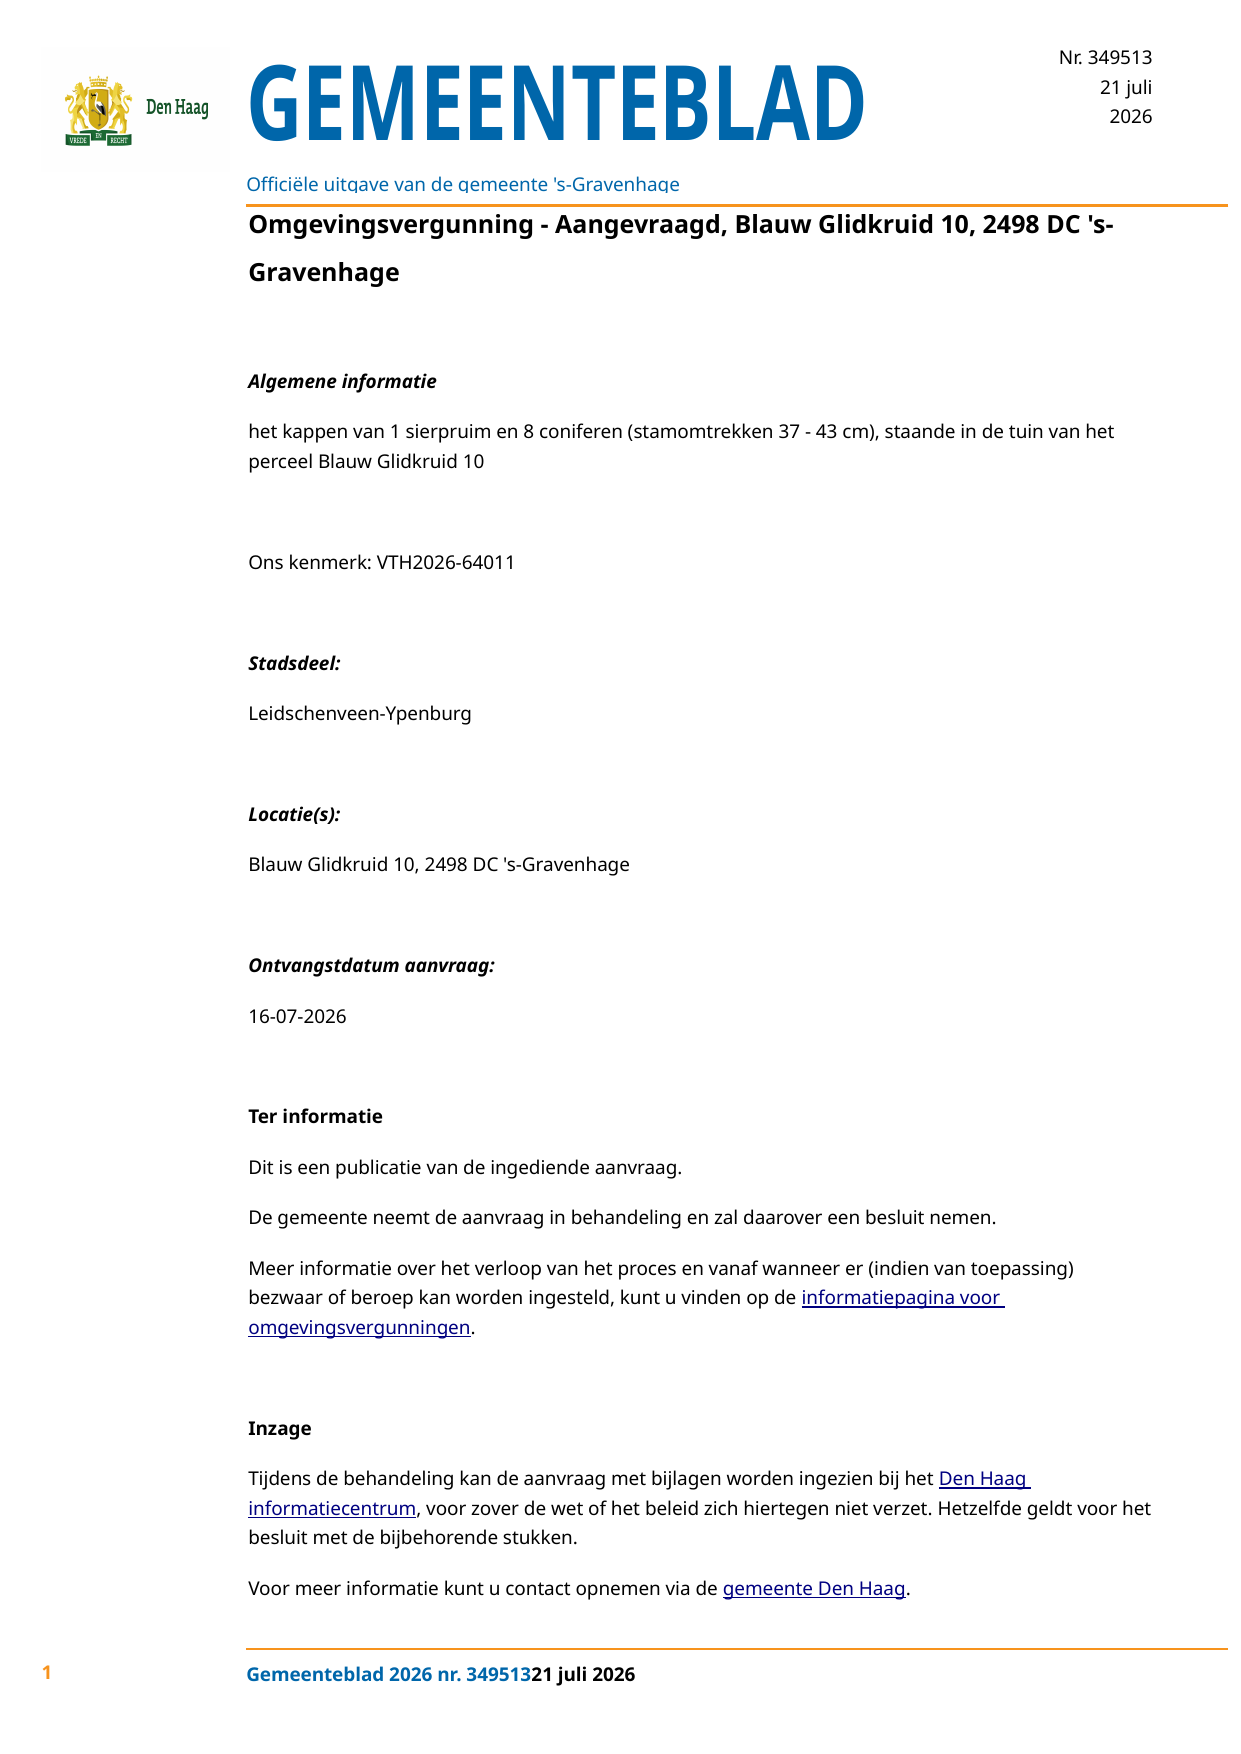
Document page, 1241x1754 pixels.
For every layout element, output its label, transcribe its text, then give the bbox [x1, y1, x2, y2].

text 16-07-2026 [248, 1003, 1152, 1029]
text Blauw Glidkruid 10, 2498 DC 's-Gravenhage [248, 852, 1152, 877]
text Ons kenmerk: VTH2026-64011 [248, 549, 1152, 575]
text De gemeente neemt de aanvraag in behandeling en zal daarover een besluit nemen. [248, 1204, 1152, 1230]
text Ontvangstdatum aanvraag: [248, 952, 1152, 978]
text het kappen van 1 sierpruim en 8 coniferen (stamomtrekken 37 - 43 cm), staande in de tuin van het perceel Blauw Glidkruid 10 [248, 419, 1152, 474]
text Tijdens de behandeling kan de aanvraag met bijlagen worden ingezien bij het Den Haag informatiecentrum, voor zover de wet of het beleid zich hiertegen niet verzet. Hetzelfde geldt voor het besluit met de bijbehorende stukken. [248, 1465, 1152, 1550]
text Ter informatie [248, 1104, 1152, 1129]
text Locatie(s): [248, 801, 1152, 827]
text Voor meer informatie kunt u contact opnemen via de gemeente Den Haag. [248, 1575, 1152, 1601]
text Algemene informatie [248, 368, 1152, 394]
text Meer informatie over het verloop van het proces en vanaf wanneer er (indien van toepassing) bezwaar of beroep kan worden ingesteld, kunt u vinden op de informatiepagina voor omgevingsvergunningen. [248, 1255, 1152, 1340]
text Dit is een publicatie van de ingediende aanvraag. [248, 1154, 1152, 1180]
text Leidschenveen-Ypenburg [248, 700, 1152, 726]
text Stadsdeel: [248, 650, 1152, 676]
text Omgevingsvergunning - Aangevraagd, Blauw Glidkruid 10, 2498 DC 's-Gravenhage [248, 207, 1152, 288]
picture [41, 47, 231, 172]
text Inzage [248, 1415, 1152, 1441]
